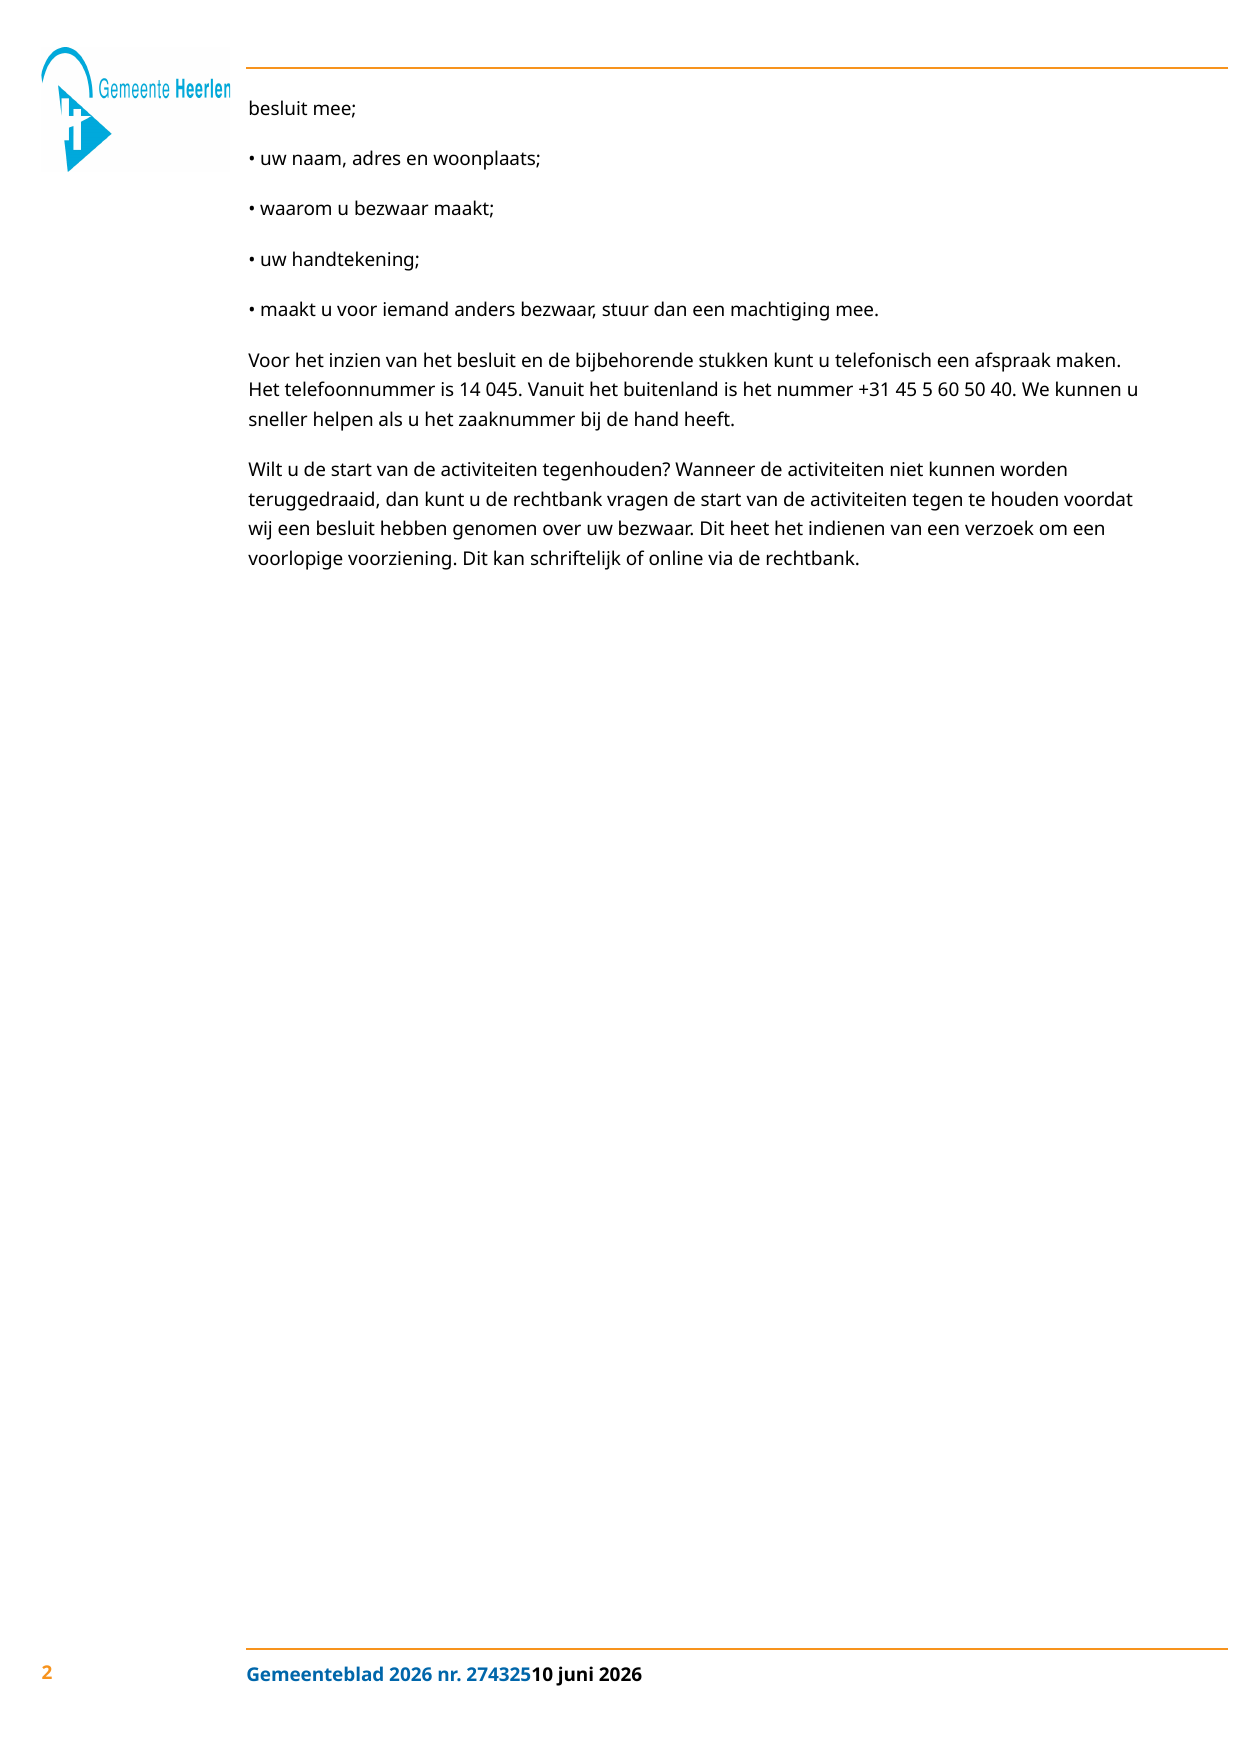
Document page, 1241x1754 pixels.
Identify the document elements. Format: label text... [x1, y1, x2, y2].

text besluit mee; [248, 95, 1152, 121]
text • waarom u bezwaar maakt; [248, 196, 1152, 221]
text • maakt u voor iemand anders bezwaar, stuur dan een machtiging mee. [248, 296, 1152, 322]
text • uw naam, adres en woonplaats; [248, 145, 1152, 171]
picture [41, 47, 231, 172]
picture [41, 47, 59, 70]
text • uw handtekening; [248, 246, 1152, 272]
text Voor het inzien van het besluit en de bijbehorende stukken kunt u telefonisch een afspraak maken. Het telefoonnummer is 14 045. Vanuit het buitenland is het nummer +31 45 5 60 50 40. We kunnen u sneller helpen als u het zaaknummer bij de hand heeft. [248, 347, 1152, 432]
text Wilt u de start van de activiteiten tegenhouden? Wanneer de activiteiten niet kunnen worden teruggedraaid, dan kunt u de rechtbank vragen de start van de activiteiten tegen te houden voordat wij een besluit hebben genomen over uw bezwaar. Dit heet het indienen van een verzoek om een voorlopige voorziening. Dit kan schriftelijk of online via de rechtbank. [248, 456, 1152, 571]
